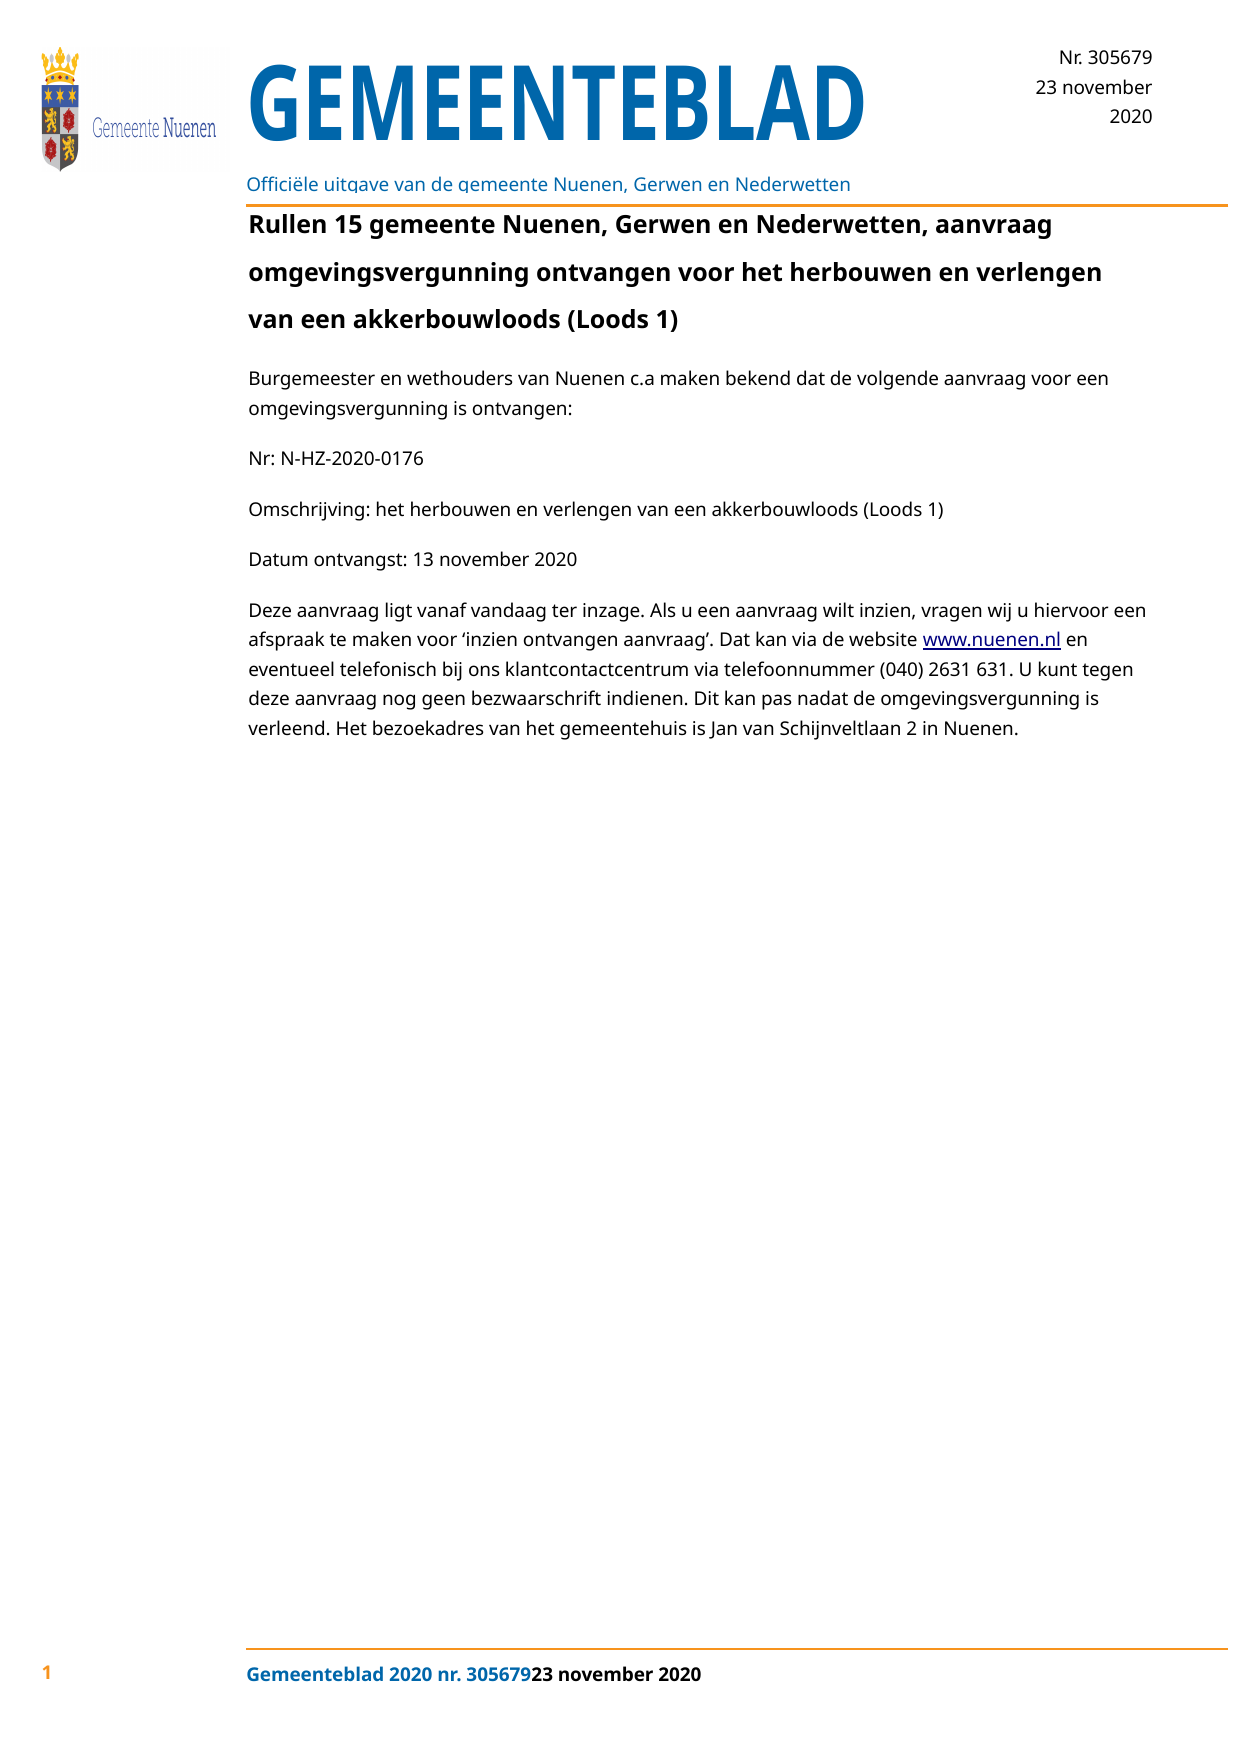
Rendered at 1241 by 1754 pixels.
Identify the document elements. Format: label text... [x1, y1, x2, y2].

text Omschrijving: het herbouwen en verlengen van een akkerbouwloods (Loods 1) [248, 496, 1152, 522]
picture [41, 47, 231, 172]
text Nr: N-HZ-2020-0176 [248, 446, 1152, 471]
text Burgemeester en wethouders van Nuenen c.a maken bekend dat de volgende aanvraag voor een omgevingsvergunning is ontvangen: [248, 366, 1152, 421]
text Deze aanvraag ligt vanaf vandaag ter inzage. Als u een aanvraag wilt inzien, vragen wij u hiervoor een afspraak te maken voor ‘inzien ontvangen aanvraag’. Dat kan via de website www.nuenen.nl en eventueel telefonisch bij ons klantcontactcentrum via telefoonnummer (040) 2631 631. U kunt tegen deze aanvraag nog geen bezwaarschrift indienen. Dit kan pas nadat de omgevingsvergunning is verleend. Het bezoekadres van het gemeentehuis is Jan van Schijnveltlaan 2 in Nuenen. [248, 597, 1152, 741]
text Rullen 15 gemeente Nuenen, Gerwen en Nederwetten, aanvraag omgevingsvergunning ontvangen voor het herbouwen en verlengen van een akkerbouwloods (Loods 1) [248, 207, 1152, 336]
text Datum ontvangst: 13 november 2020 [248, 546, 1152, 572]
